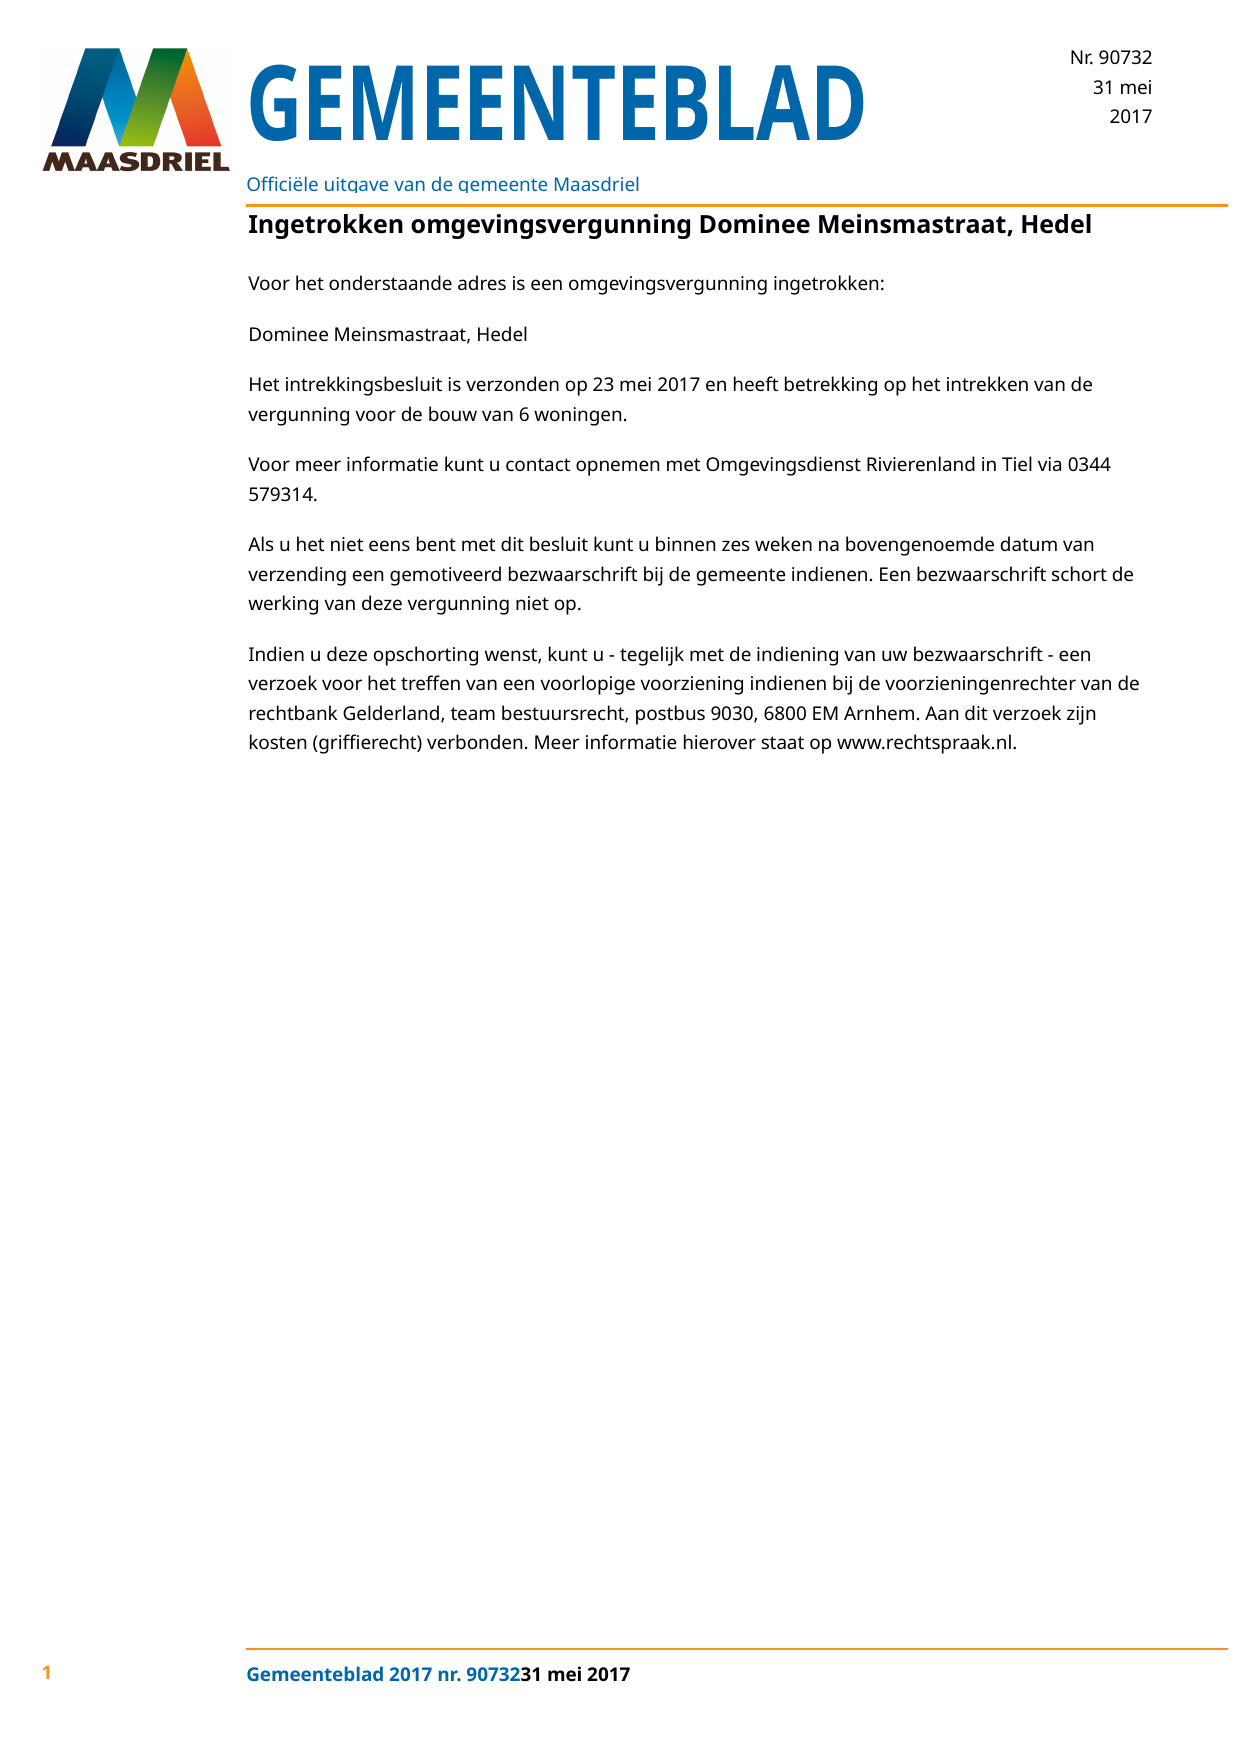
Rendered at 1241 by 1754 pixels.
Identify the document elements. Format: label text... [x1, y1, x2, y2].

text Ingetrokken omgevingsvergunning Dominee Meinsmastraat, Hedel [248, 207, 1152, 241]
picture [41, 47, 231, 172]
text Indien u deze opschorting wenst, kunt u - tegelijk met de indiening van uw bezwaarschrift - een verzoek voor het treffen van een voorlopige voorziening indienen bij de voorzieningenrechter van de rechtbank Gelderland, team bestuursrecht, postbus 9030, 6800 EM Arnhem. Aan dit verzoek zijn kosten (griffierecht) verbonden. Meer informatie hierover staat op www.rechtspraak.nl. [248, 641, 1152, 755]
text Voor het onderstaande adres is een omgevingsvergunning ingetrokken: [248, 270, 1152, 296]
text Het intrekkingsbesluit is verzonden op 23 mei 2017 en heeft betrekking op het intrekken van de vergunning voor de bouw van 6 woningen. [248, 371, 1152, 426]
text Als u het niet eens bent met dit besluit kunt u binnen zes weken na bovengenoemde datum van verzending een gemotiveerd bezwaarschrift bij de gemeente indienen. Een bezwaarschrift schort de werking van deze vergunning niet op. [248, 531, 1152, 616]
text Voor meer informatie kunt u contact opnemen met Omgevingsdienst Rivierenland in Tiel via 0344 579314. [248, 451, 1152, 506]
text Dominee Meinsmastraat, Hedel [248, 321, 1152, 346]
